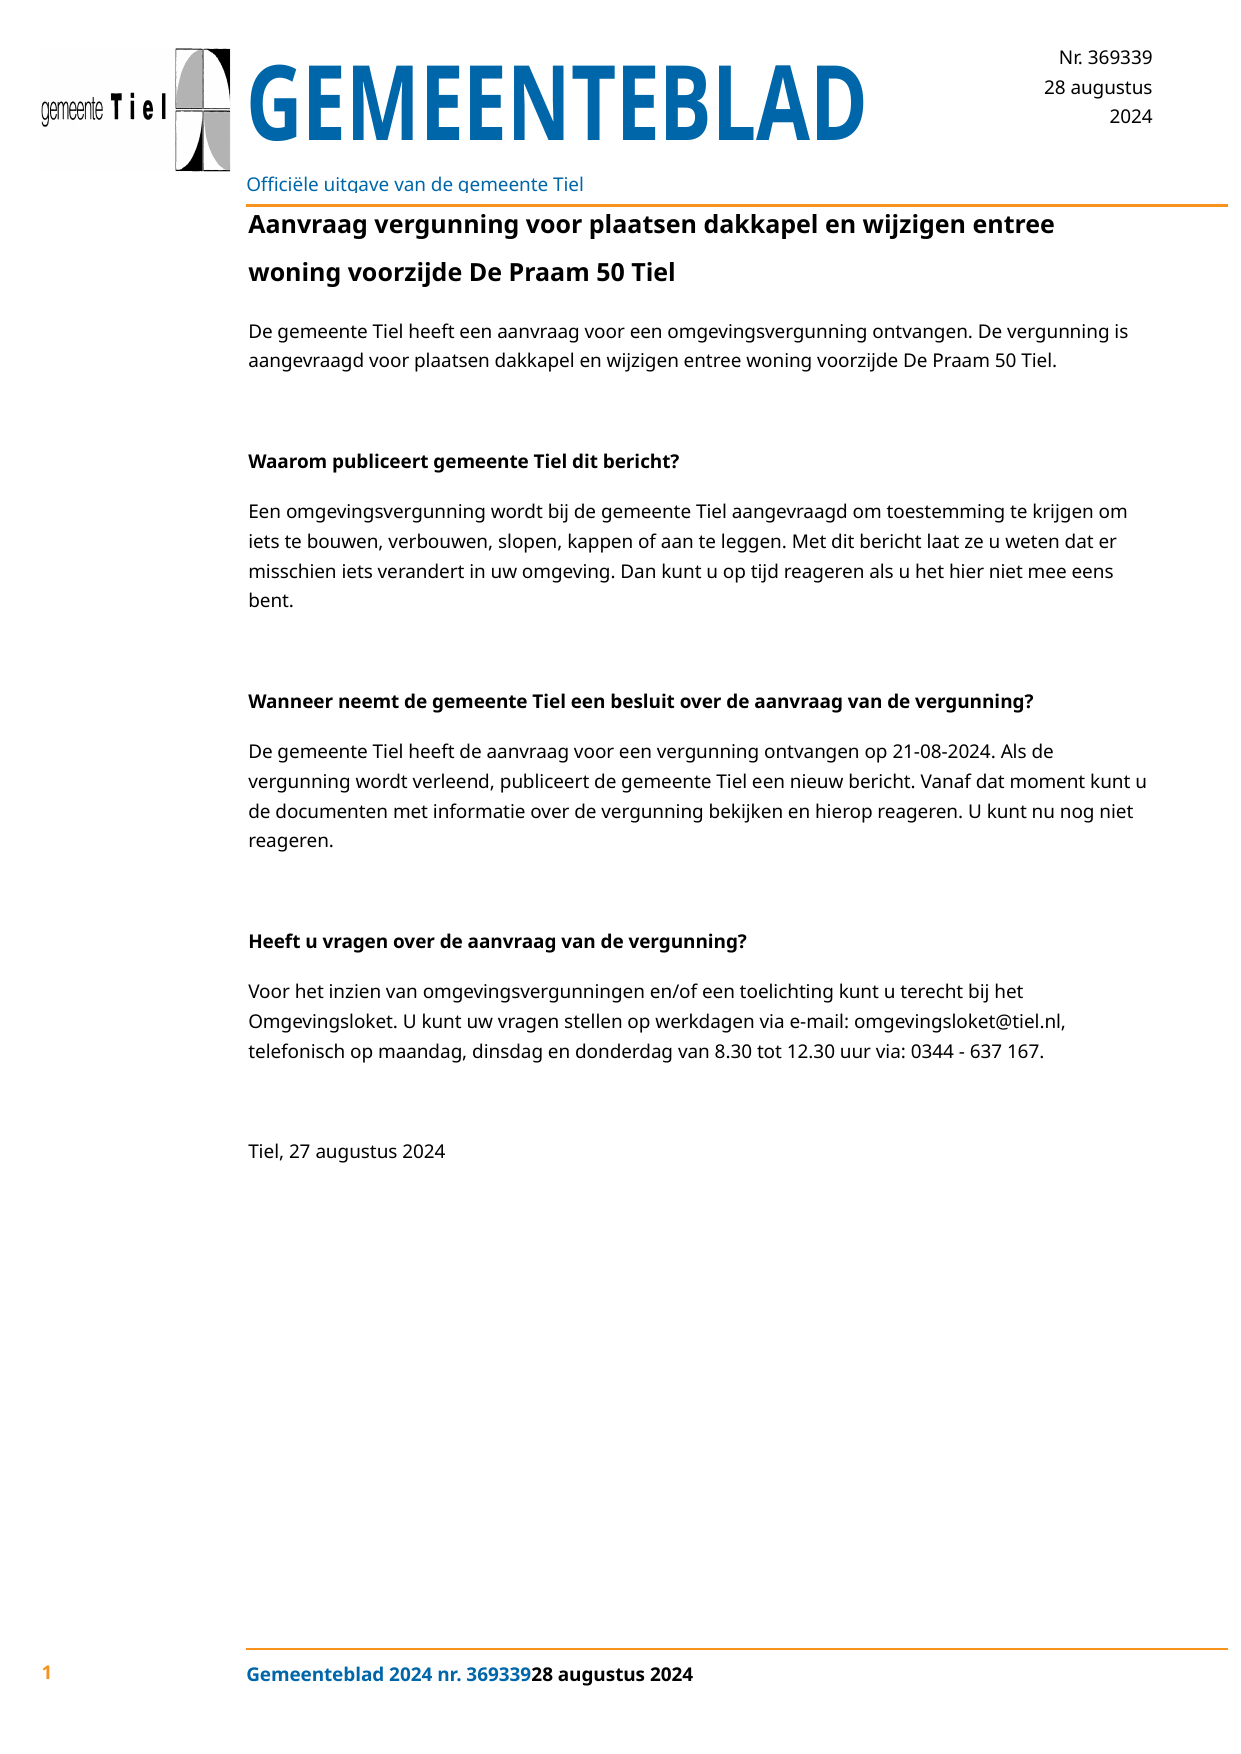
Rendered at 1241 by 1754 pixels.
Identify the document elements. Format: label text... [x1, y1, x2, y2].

text Voor het inzien van omgevingsvergunningen en/of een toelichting kunt u terecht bij het Omgevingsloket. U kunt uw vragen stellen op werkdagen via e-mail: omgevingsloket@tiel.nl, telefonisch op maandag, dinsdag en donderdag van 8.30 tot 12.30 uur via: 0344 - 637 167. [248, 979, 1152, 1064]
text Heeft u vragen over de aanvraag van de vergunning? [248, 928, 1152, 954]
text Tiel, 27 augustus 2024 [248, 1139, 1152, 1164]
text De gemeente Tiel heeft een aanvraag voor een omgevingsvergunning ontvangen. De vergunning is aangevraagd voor plaatsen dakkapel en wijzigen entree woning voorzijde De Praam 50 Tiel. [248, 318, 1152, 373]
text De gemeente Tiel heeft de aanvraag voor een vergunning ontvangen op 21-08-2024. Als de vergunning wordt verleend, publiceert de gemeente Tiel een nieuw bericht. Vanaf dat moment kunt u de documenten met informatie over de vergunning bekijken en hierop reageren. U kunt nu nog niet reageren. [248, 739, 1152, 853]
text Aanvraag vergunning voor plaatsen dakkapel en wijzigen entree woning voorzijde De Praam 50 Tiel [248, 207, 1152, 288]
text Waarom publiceert gemeente Tiel dit bericht? [248, 448, 1152, 474]
picture [41, 47, 231, 172]
text Wanneer neemt de gemeente Tiel een besluit over de aanvraag van de vergunning? [248, 688, 1152, 714]
text Een omgevingsvergunning wordt bij de gemeente Tiel aangevraagd om toestemming te krijgen om iets te bouwen, verbouwen, slopen, kappen of aan te leggen. Met dit bericht laat ze u weten dat er misschien iets verandert in uw omgeving. Dan kunt u op tijd reageren als u het hier niet mee eens bent. [248, 499, 1152, 613]
